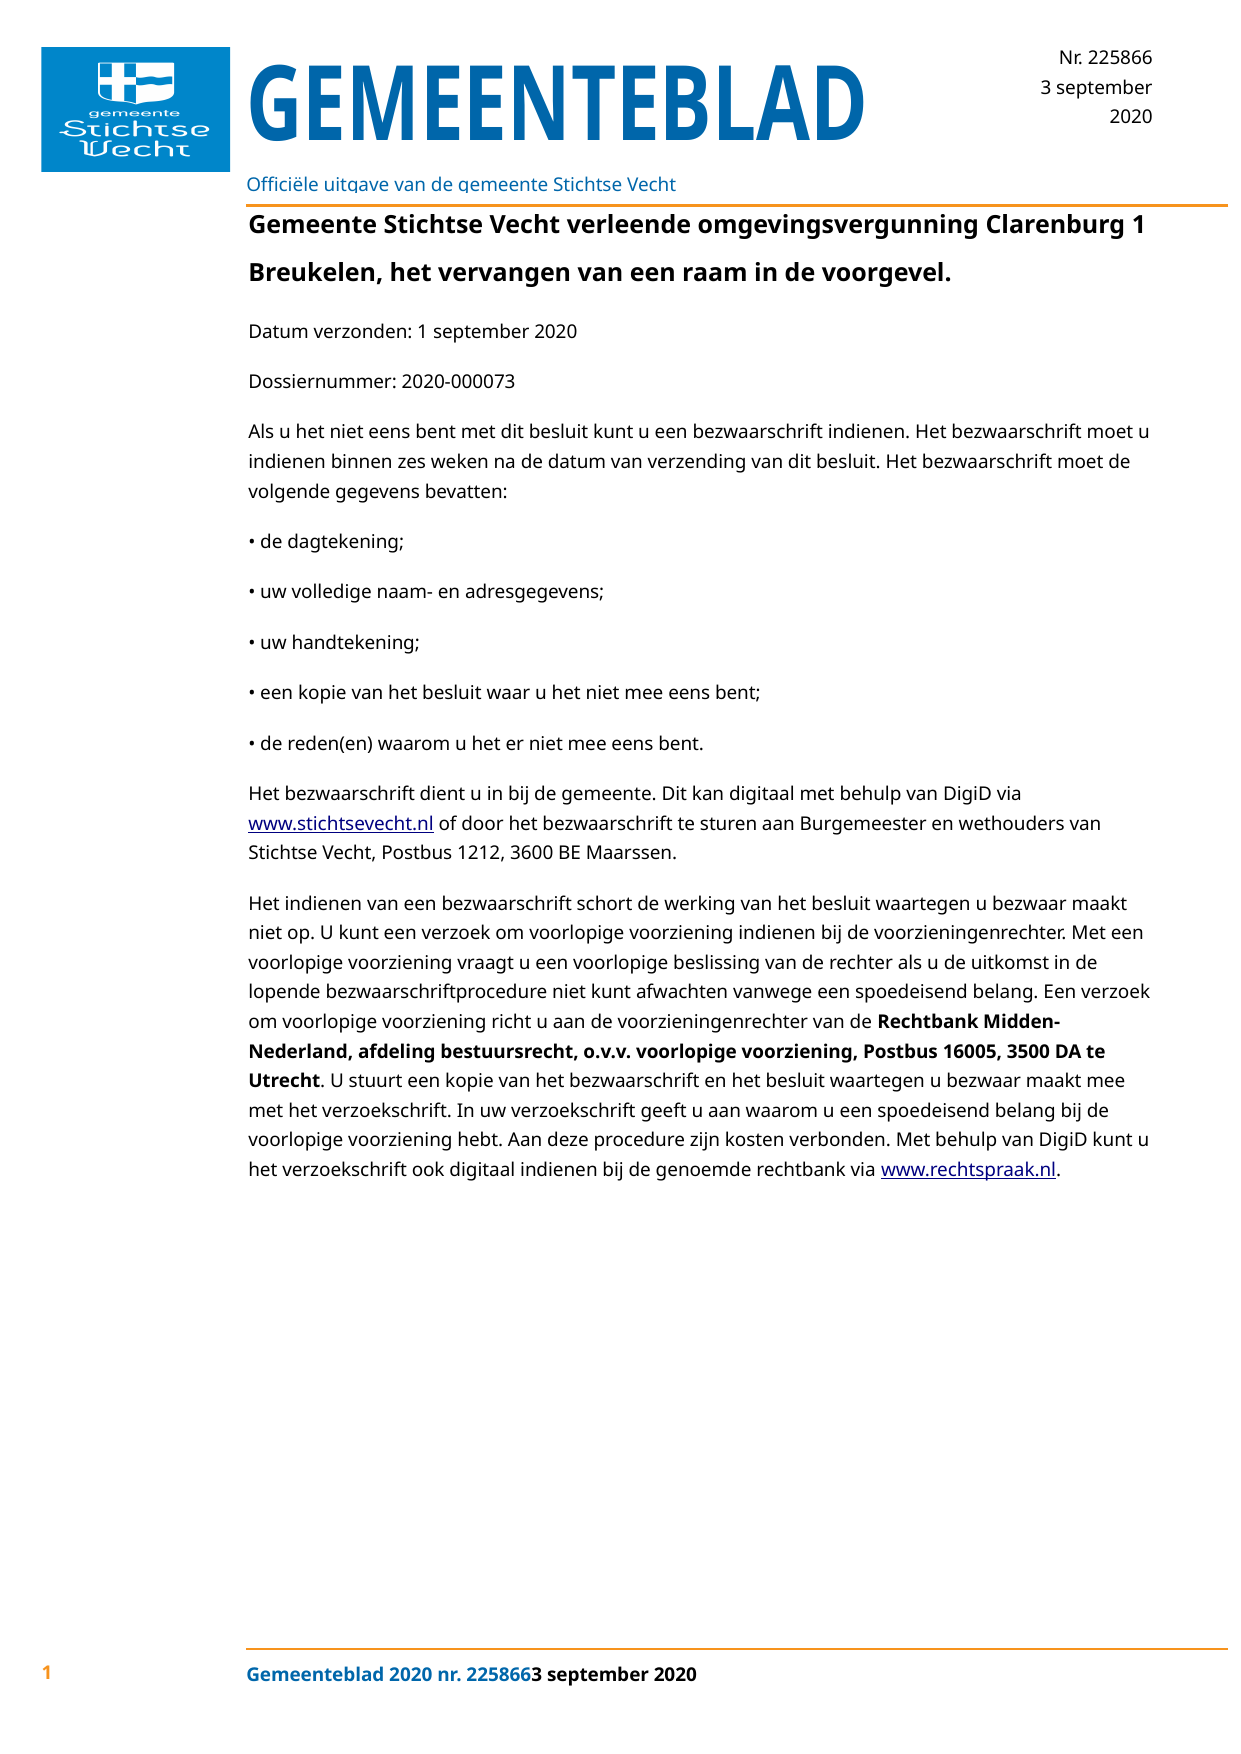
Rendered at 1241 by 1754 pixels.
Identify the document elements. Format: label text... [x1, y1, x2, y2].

text • uw handtekening; [248, 629, 1152, 655]
text • de dagtekening; [248, 528, 1152, 554]
text Als u het niet eens bent met dit besluit kunt u een bezwaarschrift indienen. Het bezwaarschrift moet u indienen binnen zes weken na de datum van verzending van dit besluit. Het bezwaarschrift moet de volgende gegevens bevatten: [248, 419, 1152, 504]
text Gemeente Stichtse Vecht verleende omgevingsvergunning Clarenburg 1 Breukelen, het vervangen van een raam in de voorgevel. [248, 207, 1152, 288]
text Datum verzonden: 1 september 2020 [248, 318, 1152, 344]
picture [137, 63, 174, 103]
text • uw volledige naam- en adresgegevens; [248, 579, 1152, 604]
text • een kopie van het besluit waar u het niet mee eens bent; [248, 679, 1152, 705]
text Het bezwaarschrift dient u in bij de gemeente. Dit kan digitaal met behulp van DigiD via www.stichtsevecht.nl of door het bezwaarschrift te sturen aan Burgemeester en wethouders van Stichtse Vecht, Postbus 1212, 3600 BE Maarssen. [248, 780, 1152, 865]
picture [99, 63, 135, 101]
text Het indienen van een bezwaarschrift schort de werking van het besluit waartegen u bezwaar maakt niet op. U kunt een verzoek om voorlopige voorziening indienen bij de voorzieningenrechter. Met een voorlopige voorziening vraagt u een voorlopige beslissing van de rechter als u de uitkomst in de lopende bezwaarschriftprocedure niet kunt afwachten vanwege een spoedeisend belang. Een verzoek om voorlopige voorziening richt u aan de voorzieningenrechter van de Rechtbank Midden-Nederland, afdeling bestuursrecht, o.v.v. voorlopige voorziening, Postbus 16005, 3500 DA te Utrecht. U stuurt een kopie van het bezwaarschrift en het besluit waartegen u bezwaar maakt mee met het verzoekschrift. In uw verzoekschrift geeft u aan waarom u een spoedeisend belang bij de voorlopige voorziening hebt. Aan deze procedure zijn kosten verbonden. Met behulp van DigiD kunt u het verzoekschrift ook digitaal indienen bij de genoemde rechtbank via www.rechtspraak.nl. [248, 890, 1152, 1182]
text Dossiernummer: 2020-000073 [248, 368, 1152, 394]
text • de reden(en) waarom u het er niet mee eens bent. [248, 730, 1152, 756]
